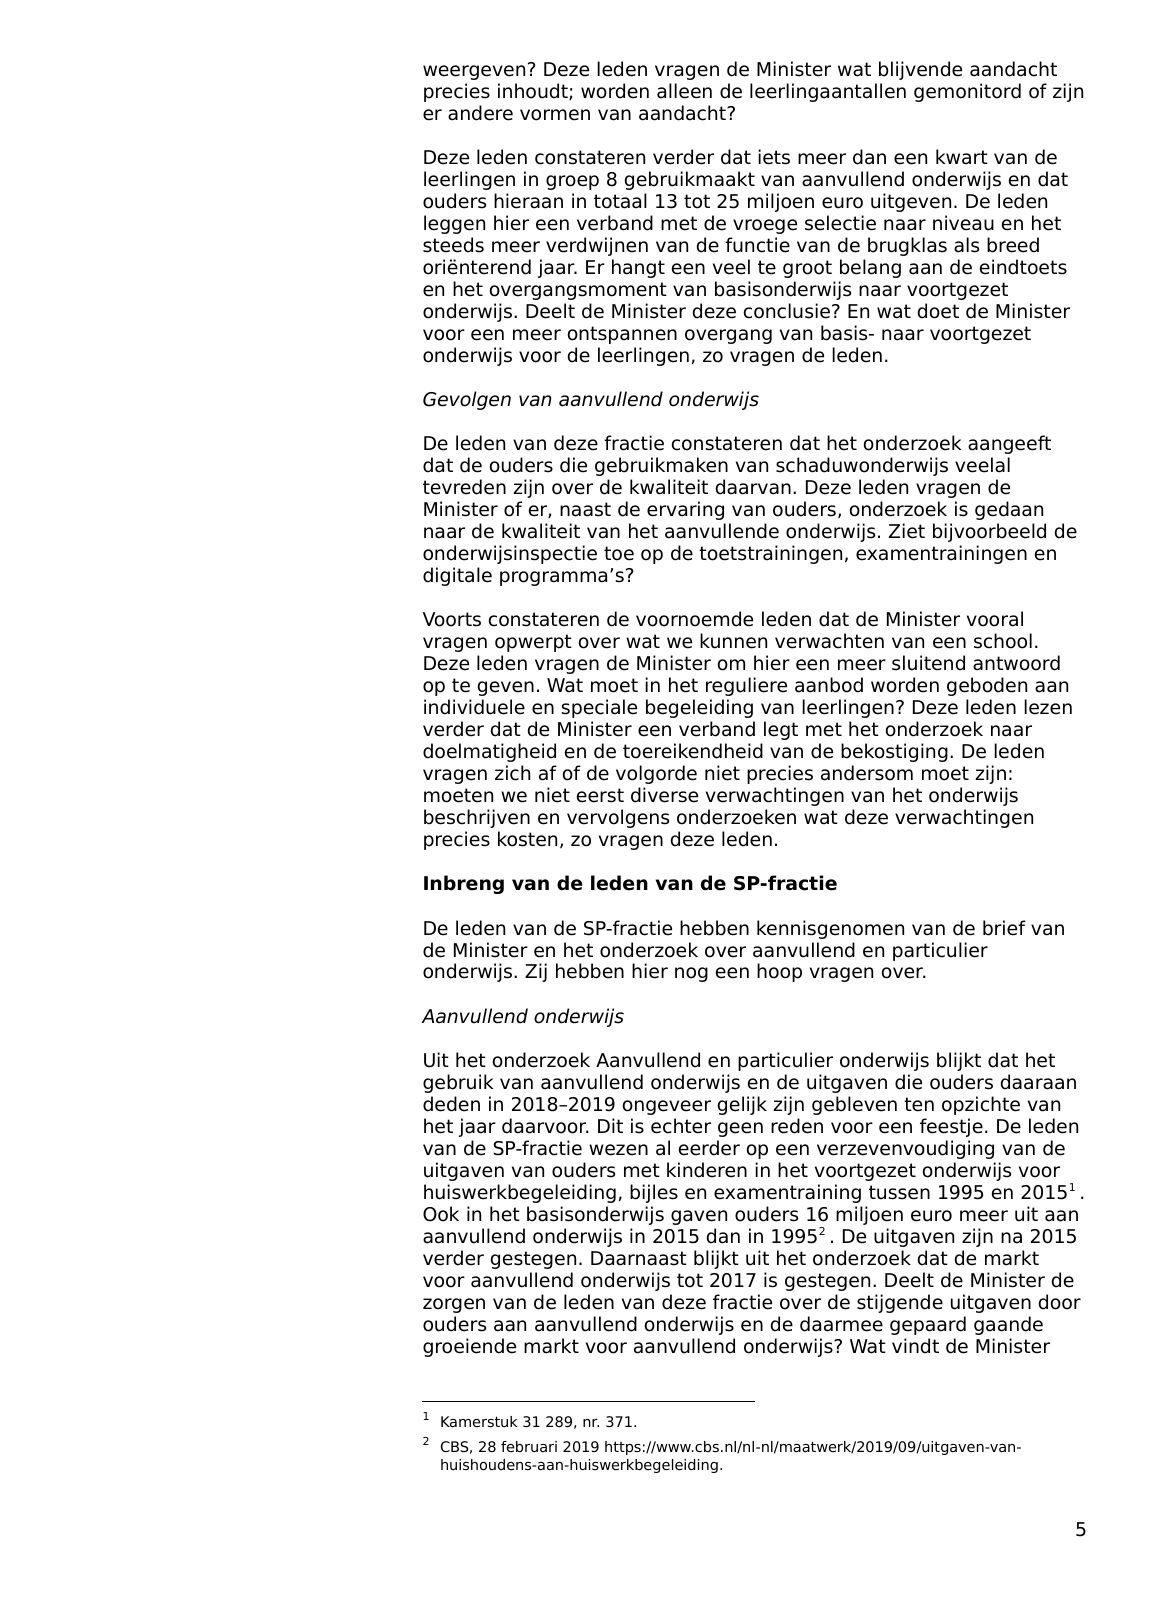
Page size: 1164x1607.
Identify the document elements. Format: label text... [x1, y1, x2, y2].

text De leden van deze fractie constateren dat het onderzoek aangeeft dat de ouders die gebruikmaken van schaduwonderwijs veelal tevreden zijn over de kwaliteit daarvan. Deze leden vragen de Minister of er, naast de ervaring van ouders, onderzoek is gedaan naar de kwaliteit van het aanvullende onderwijs. Ziet bijvoorbeeld de onderwijsinspectie toe op de toetstrainingen, examentrainingen en digitale programma’s? [422, 433, 1087, 587]
text De leden van de SP-fractie hebben kennisgenomen van de brief van de Minister en het onderzoek over aanvullend en particulier onderwijs. Zij hebben hier nog een hoop vragen over. [422, 917, 1087, 983]
text Kamerstuk 31 289, nr. 371. [422, 1410, 1087, 1432]
text CBS, 28 februari 2019 https://www.cbs.nl/nl-nl/maatwerk/2019/09/uitgaven-van-huishoudens-aan-huiswerkbegeleiding. [422, 1435, 1087, 1474]
subtitle Gevolgen van aanvullend onderwijs [422, 389, 1087, 411]
text Deze leden constateren verder dat iets meer dan een kwart van de leerlingen in groep 8 gebruikmaakt van aanvullend onderwijs en dat ouders hieraan in totaal 13 tot 25 miljoen euro uitgeven. De leden leggen hier een verband met de vroege selectie naar niveau en het steeds meer verdwijnen van de functie van de brugklas als breed oriënterend jaar. Er hangt een veel te groot belang aan de eindtoets en het overgangsmoment van basisonderwijs naar voortgezet onderwijs. Deelt de Minister deze conclusie? En wat doet de Minister voor een meer ontspannen overgang van basis- naar voortgezet onderwijs voor de leerlingen, zo vragen de leden. [422, 147, 1087, 367]
text weergeven? Deze leden vragen de Minister wat blijvende aandacht precies inhoudt; worden alleen de leerlingaantallen gemonitord of zijn er andere vormen van aandacht? [422, 59, 1087, 125]
subtitle Inbreng van de leden van de SP-fractie [422, 873, 1087, 895]
subtitle Aanvullend onderwijs [422, 1006, 1087, 1028]
text Voorts constateren de voornoemde leden dat de Minister vooral vragen opwerpt over wat we kunnen verwachten van een school. Deze leden vragen de Minister om hier een meer sluitend antwoord op te geven. Wat moet in het reguliere aanbod worden geboden aan individuele en speciale begeleiding van leerlingen? Deze leden lezen verder dat de Minister een verband legt met het onderzoek naar doelmatigheid en de toereikendheid van de bekostiging. De leden vragen zich af of de volgorde niet precies andersom moet zijn: moeten we niet eerst diverse verwachtingen van het onderwijs beschrijven en vervolgens onderzoeken wat deze verwachtingen precies kosten, zo vragen deze leden. [422, 609, 1087, 851]
text Uit het onderzoek Aanvullend en particulier onderwijs blijkt dat het gebruik van aanvullend onderwijs en de uitgaven die ouders daaraan deden in 2018–2019 ongeveer gelijk zijn gebleven ten opzichte van het jaar daarvoor. Dit is echter geen reden voor een feestje. De leden van de SP-fractie wezen al eerder op een verzevenvoudiging van de uitgaven van ouders met kinderen in het voortgezet onderwijs voor huiswerkbegeleiding, bijles en examentraining tussen 1995 en 2015. Ook in het basisonderwijs gaven ouders 16 miljoen euro meer uit aan aanvullend onderwijs in 2015 dan in 1995. De uitgaven zijn na 2015 verder gestegen. Daarnaast blijkt uit het onderzoek dat de markt voor aanvullend onderwijs tot 2017 is gestegen. Deelt de Minister de zorgen van de leden van deze fractie over de stijgende uitgaven door ouders aan aanvullend onderwijs en de daarmee gepaard gaande groeiende markt voor aanvullend onderwijs? Wat vindt de Minister [422, 1050, 1087, 1357]
